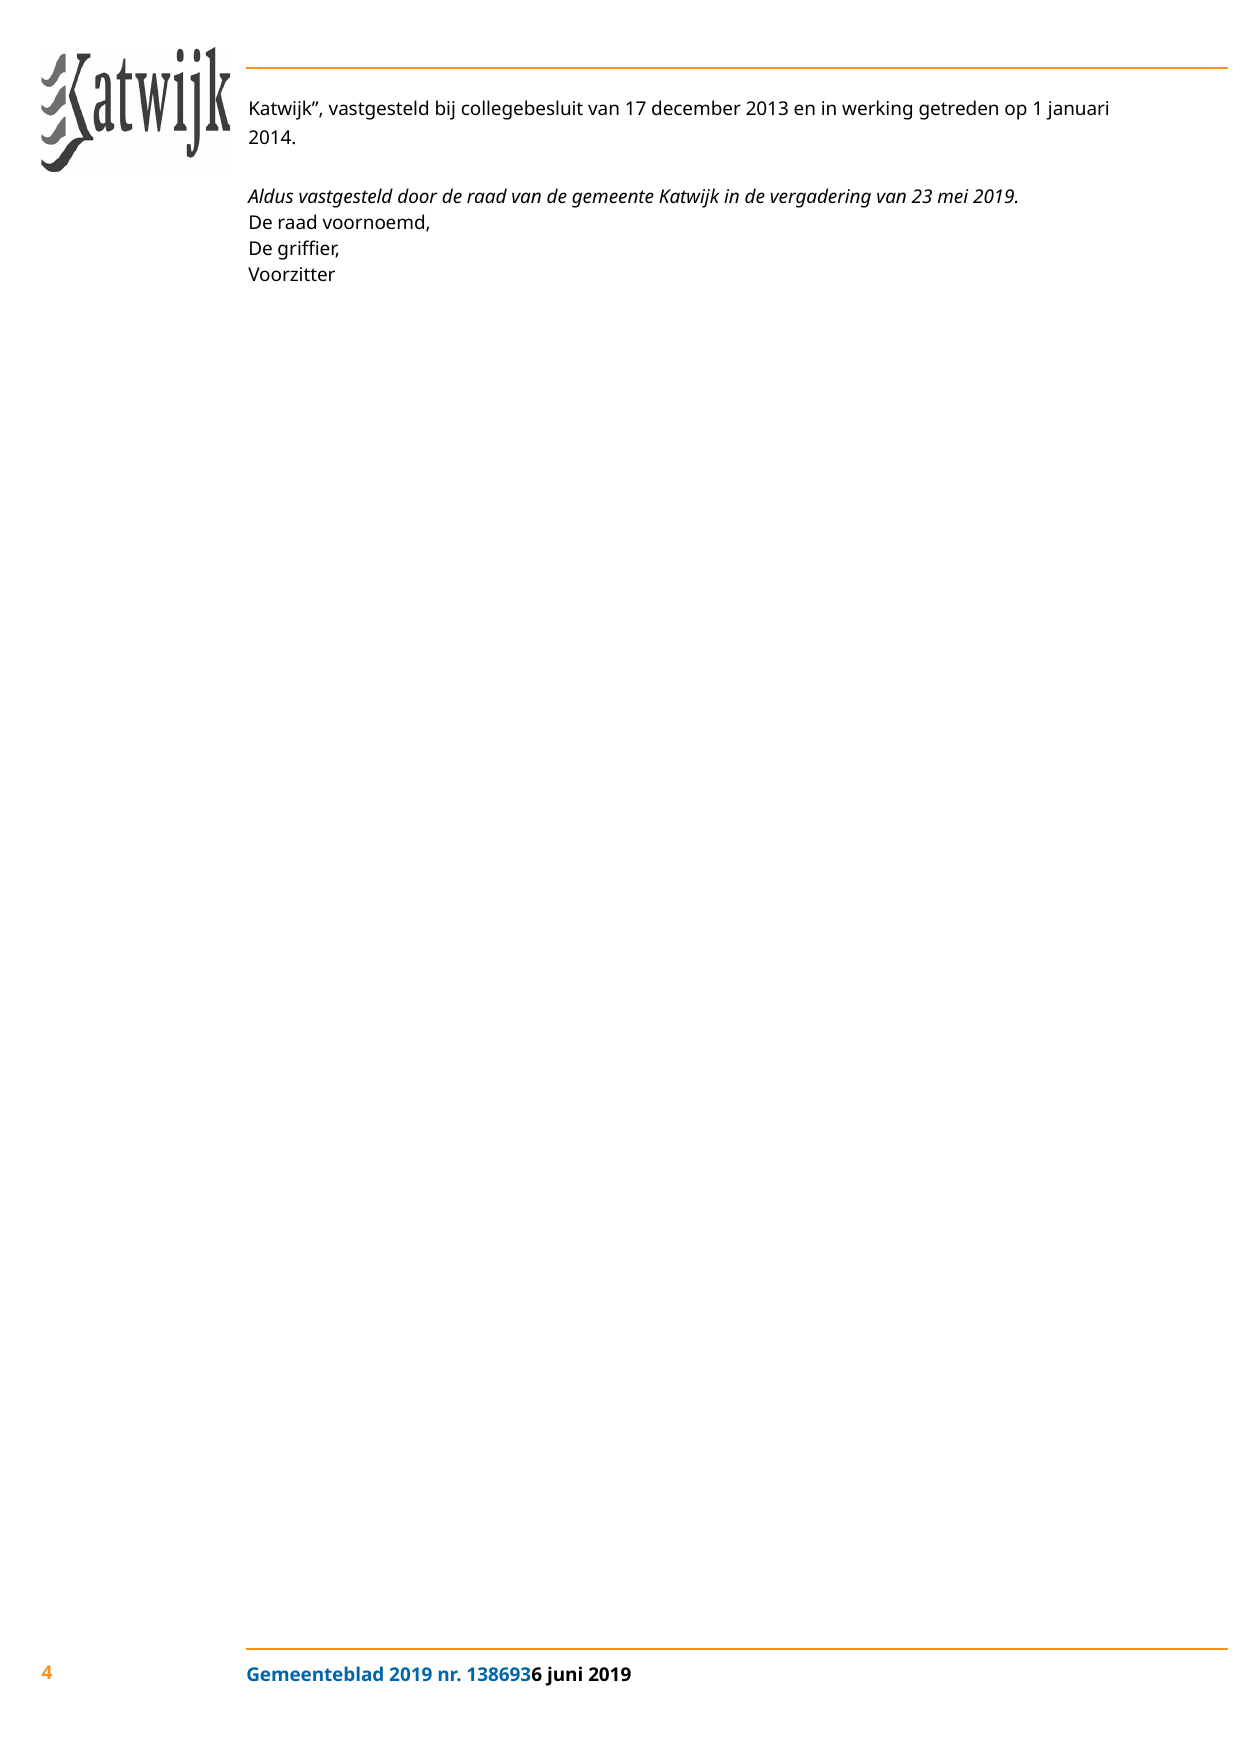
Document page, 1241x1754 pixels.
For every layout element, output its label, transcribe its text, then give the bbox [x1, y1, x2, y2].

text Aldus vastgesteld door de raad van de gemeente Katwijk in de vergadering van 23 mei 2019. [248, 183, 1152, 209]
text De griffier, [248, 235, 1152, 261]
picture [41, 47, 231, 172]
text Katwijk”, vastgesteld bij collegebesluit van 17 december 2013 en in werking getreden op 1 januari 2014. [248, 95, 1152, 150]
text De raad voornoemd, [248, 209, 1152, 235]
text Voorzitter [248, 261, 1152, 286]
